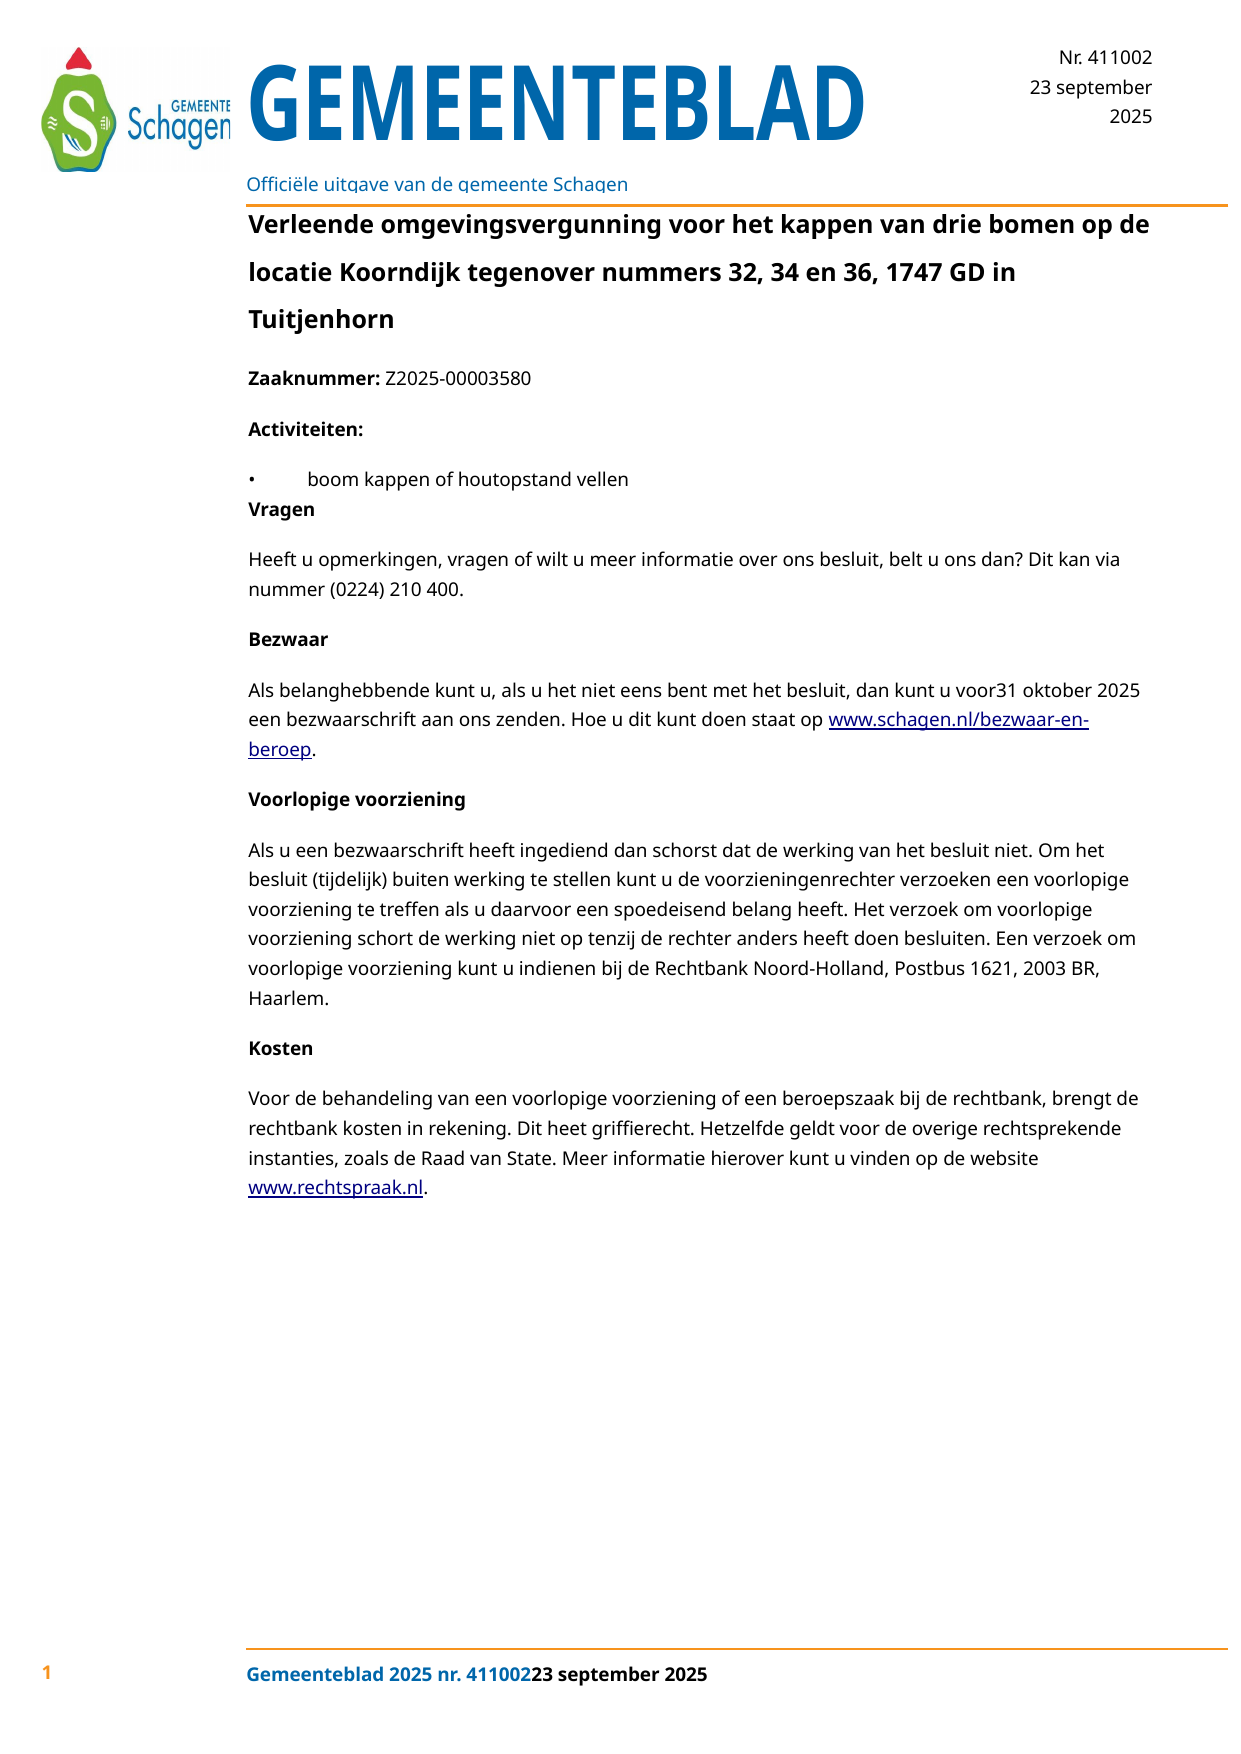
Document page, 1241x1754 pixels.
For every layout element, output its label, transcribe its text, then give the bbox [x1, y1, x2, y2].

text Activiteiten: [248, 416, 1152, 442]
text Als u een bezwaarschrift heeft ingediend dan schorst dat de werking van het besluit niet. Om het besluit (tijdelijk) buiten werking te stellen kunt u de voorzieningenrechter verzoeken een voorlopige voorziening te treffen als u daarvoor een spoedeisend belang heeft. Het verzoek om voorlopige voorziening schort de werking niet op tenzij de rechter anders heeft doen besluiten. Een verzoek om voorlopige voorziening kunt u indienen bij de Rechtbank Noord-Holland, Postbus 1621, 2003 BR, Haarlem. [248, 837, 1152, 1010]
text Als belanghebbende kunt u, als u het niet eens bent met het besluit, dan kunt u voor31 oktober 2025 een bezwaarschrift aan ons zenden. Hoe u dit kunt doen staat op www.schagen.nl/bezwaar-en-beroep. [248, 677, 1152, 762]
text Kosten [248, 1035, 1152, 1061]
text Verleende omgevingsvergunning voor het kappen van drie bomen op de locatie Koorndijk tegenover nummers 32, 34 en 36, 1747 GD in Tuitjenhorn [248, 207, 1152, 336]
text Heeft u opmerkingen, vragen of wilt u meer informatie over ons besluit, belt u ons dan? Dit kan via nummer (0224) 210 400. [248, 546, 1152, 602]
text Vragen [248, 496, 1152, 522]
text Voor de behandeling van een voorlopige voorziening of een beroepszaak bij de rechtbank, brengt de rechtbank kosten in rekening. Dit heet griffierecht. Hetzelfde geldt voor de overige rechtsprekende instanties, zoals de Raad van State. Meer informatie hierover kunt u vinden op de website www.rechtspraak.nl. [248, 1086, 1152, 1200]
list boom kappen of houtopstand vellen [248, 466, 1152, 492]
picture [41, 47, 231, 172]
text Voorlopige voorziening [248, 786, 1152, 812]
text Bezwaar [248, 626, 1152, 652]
text Zaaknummer: Z2025-00003580 [248, 366, 1152, 391]
